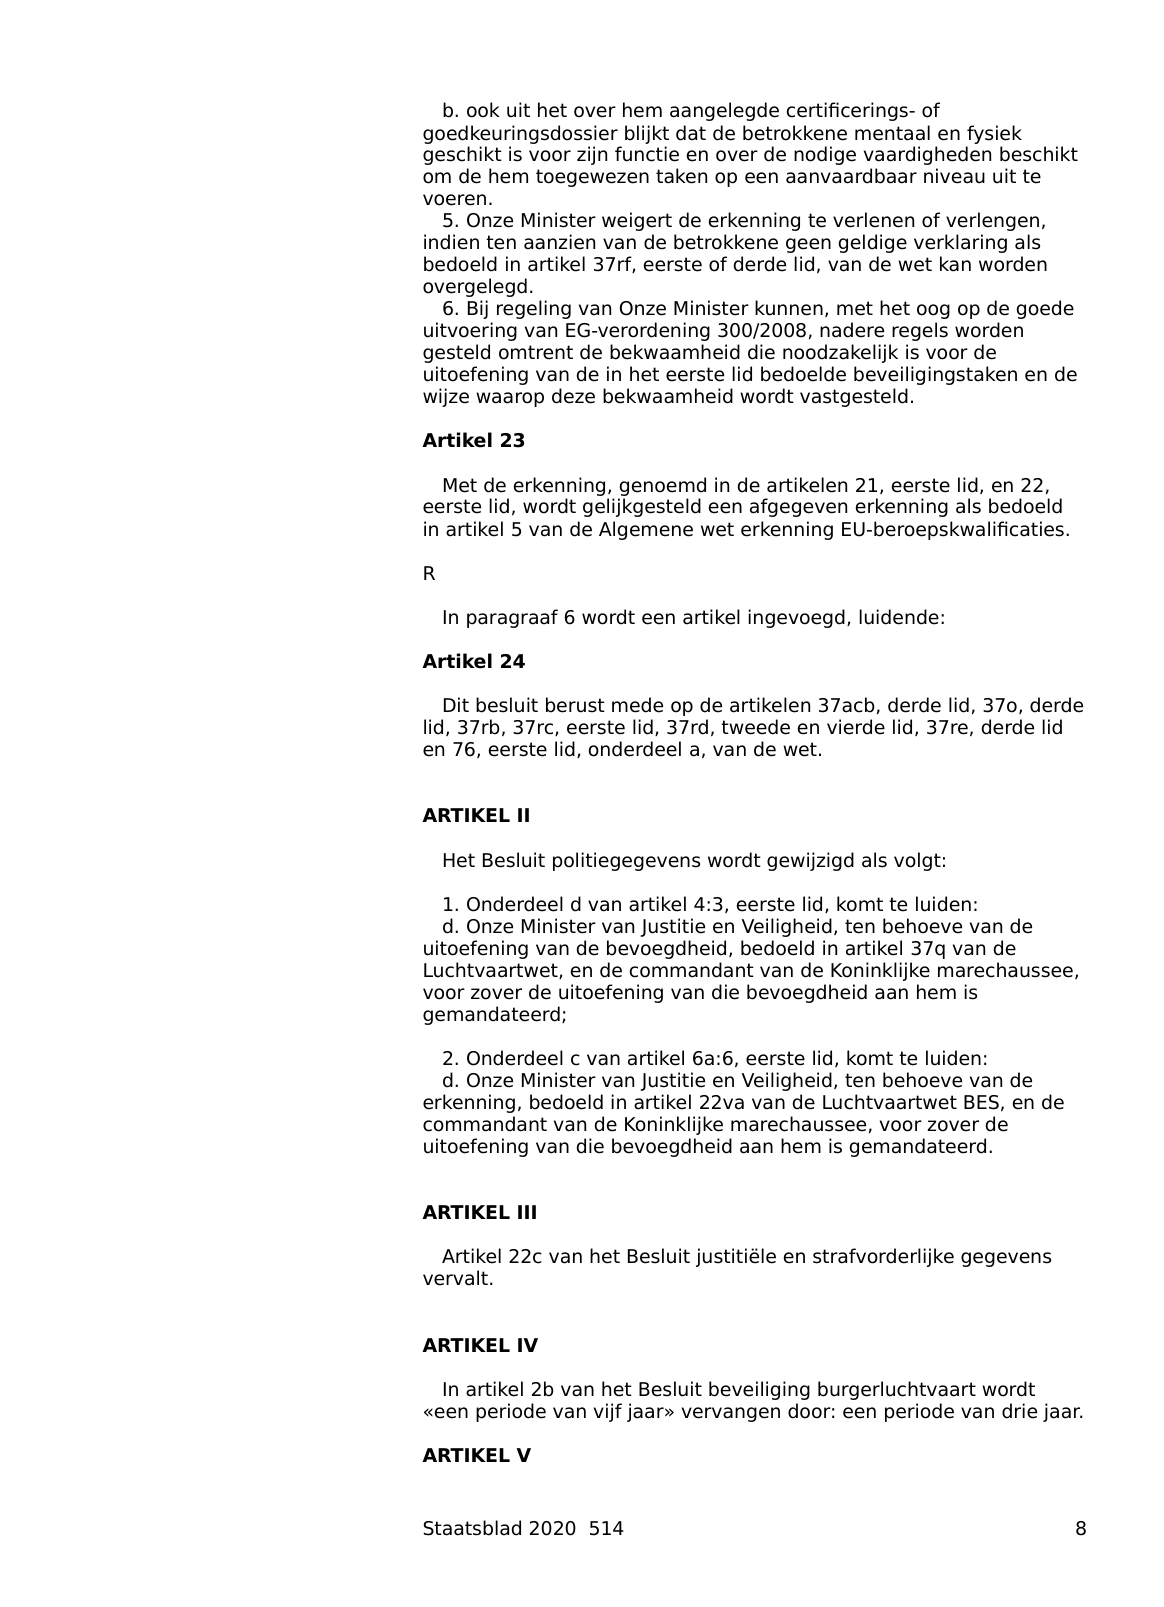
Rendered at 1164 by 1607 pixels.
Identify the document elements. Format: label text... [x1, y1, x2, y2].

subtitle Artikel 24 [422, 651, 1087, 673]
text In artikel 2b van het Besluit beveiliging burgerluchtvaart wordt «een periode van vijf jaar» vervangen door: een periode van drie jaar. [422, 1379, 1087, 1423]
text Met de erkenning, genoemd in de artikelen 21, eerste lid, en 22, eerste lid, wordt gelijkgesteld een afgegeven erkenning als bedoeld in artikel 5 van de Algemene wet erkenning EU-beroepskwalificaties. [422, 474, 1087, 540]
text 2. Onderdeel c van artikel 6a:6, eerste lid, komt te luiden: [422, 1048, 1087, 1070]
text 5. Onze Minister weigert de erkenning te verlenen of verlengen, indien ten aanzien van de betrokkene geen geldige verklaring als bedoeld in artikel 37rf, eerste of derde lid, van de wet kan worden overgelegd. [422, 210, 1087, 298]
text Artikel 22c van het Besluit justitiële en strafvorderlijke gegevens vervalt. [422, 1246, 1087, 1290]
subtitle Artikel 23 [422, 430, 1087, 452]
text In paragraaf 6 wordt een artikel ingevoegd, luidende: [422, 607, 1087, 629]
subtitle ARTIKEL II [422, 805, 1087, 827]
text Dit besluit berust mede op de artikelen 37acb, derde lid, 37o, derde lid, 37rb, 37rc, eerste lid, 37rd, tweede en vierde lid, 37re, derde lid en 76, eerste lid, onderdeel a, van de wet. [422, 695, 1087, 761]
subtitle ARTIKEL III [422, 1202, 1087, 1224]
text b. ook uit het over hem aangelegde certificerings- of goedkeuringsdossier blijkt dat de betrokkene mentaal en fysiek geschikt is voor zijn functie en over de nodige vaardigheden beschikt om de hem toegewezen taken op een aanvaardbaar niveau uit te voeren. [422, 100, 1087, 210]
subtitle ARTIKEL IV [422, 1334, 1087, 1357]
text Het Besluit politiegegevens wordt gewijzigd als volgt: [422, 849, 1087, 872]
text d. Onze Minister van Justitie en Veiligheid, ten behoeve van de uitoefening van de bevoegdheid, bedoeld in artikel 37q van de Luchtvaartwet, en de commandant van de Koninklijke marechaussee, voor zover de uitoefening van die bevoegdheid aan hem is gemandateerd; [422, 916, 1087, 1026]
text R [422, 563, 1087, 584]
subtitle ARTIKEL V [422, 1445, 1087, 1467]
text d. Onze Minister van Justitie en Veiligheid, ten behoeve van de erkenning, bedoeld in artikel 22va van de Luchtvaartwet BES, en de commandant van de Koninklijke marechaussee, voor zover de uitoefening van die bevoegdheid aan hem is gemandateerd. [422, 1070, 1087, 1158]
text 6. Bij regeling van Onze Minister kunnen, met het oog op de goede uitvoering van EG-verordening 300/2008, nadere regels worden gesteld omtrent de bekwaamheid die noodzakelijk is voor de uitoefening van de in het eerste lid bedoelde beveiligingstaken en de wijze waarop deze bekwaamheid wordt vastgesteld. [422, 298, 1087, 408]
text 1. Onderdeel d van artikel 4:3, eerste lid, komt te luiden: [422, 894, 1087, 916]
